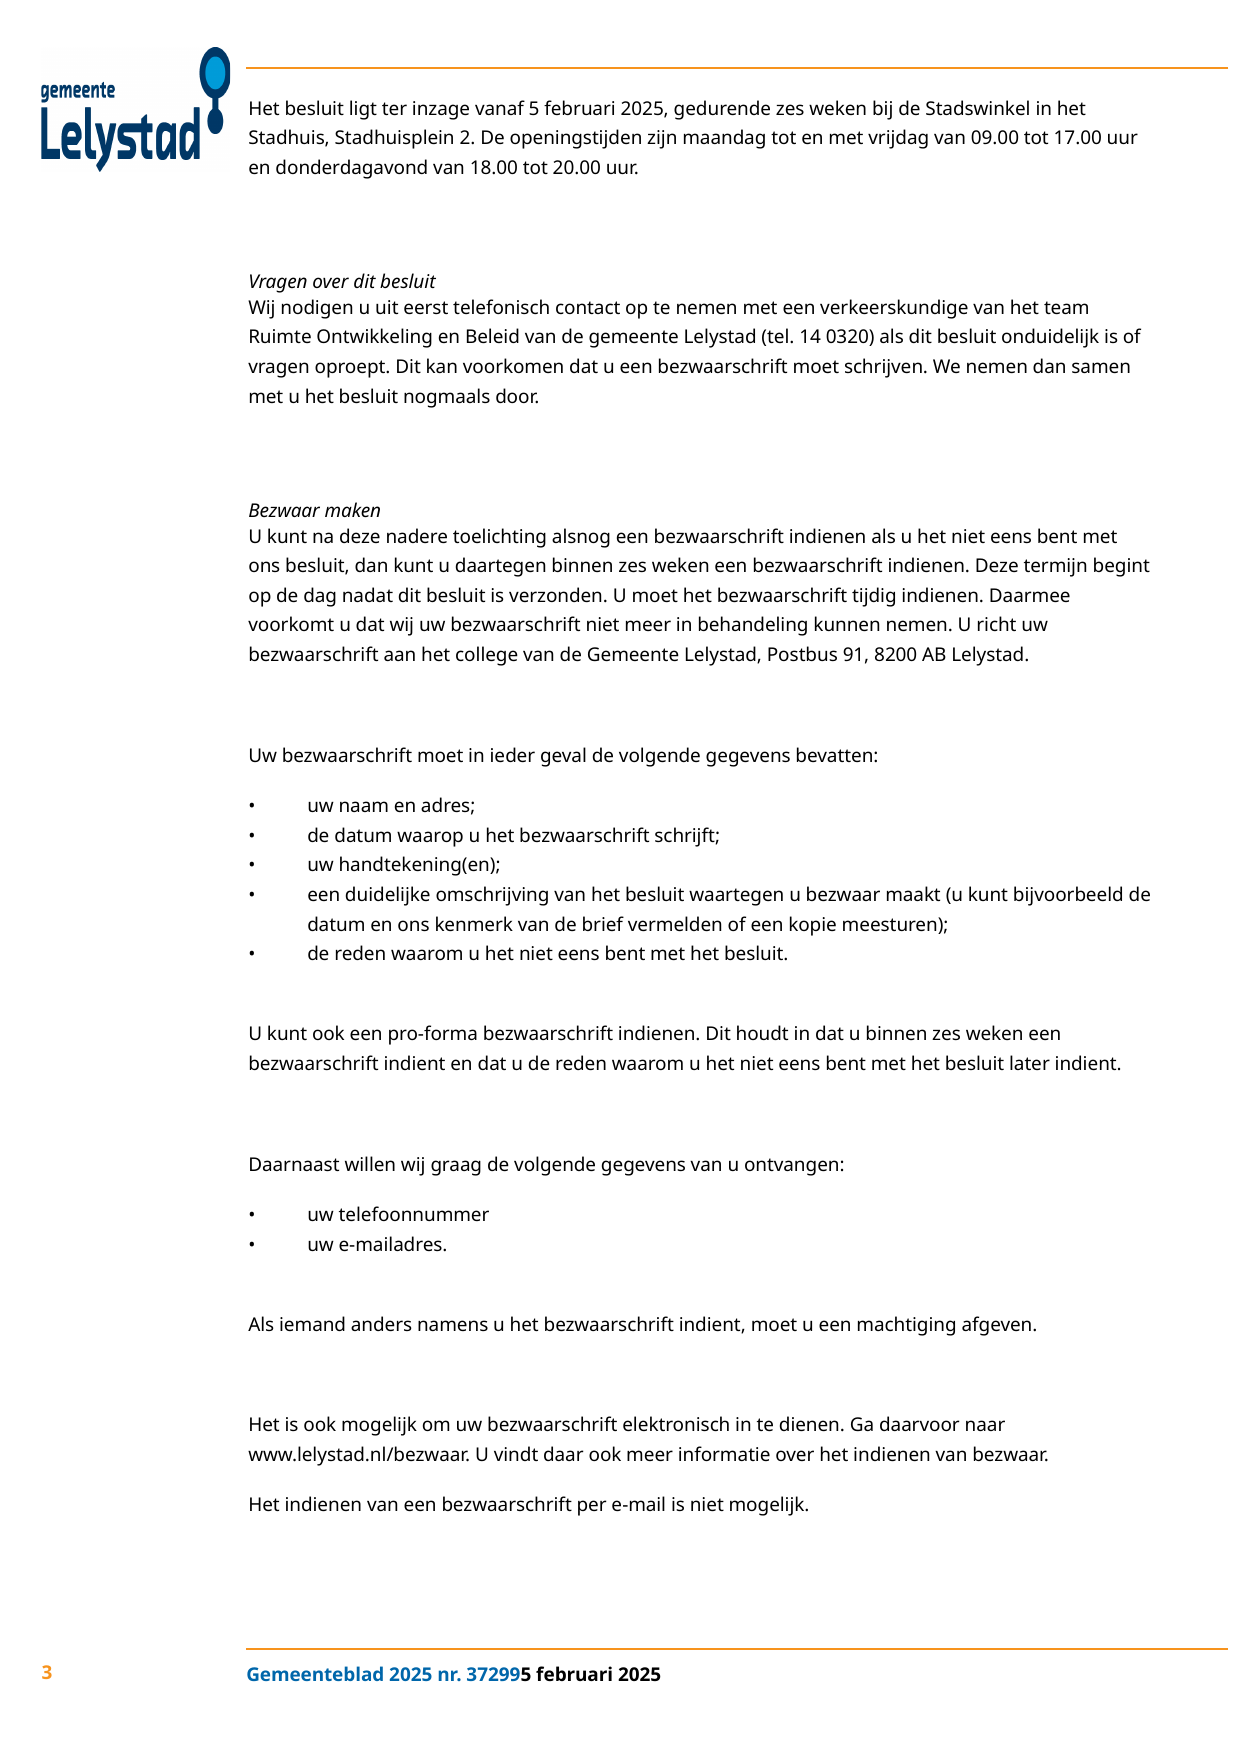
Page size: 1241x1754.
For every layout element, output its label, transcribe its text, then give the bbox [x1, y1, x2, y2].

text Uw bezwaarschrift moet in ieder geval de volgende gegevens bevatten: [248, 742, 1152, 768]
list uw e-mailadres. [248, 1231, 1152, 1257]
text U kunt na deze nadere toelichting alsnog een bezwaarschrift indienen als u het niet eens bent met ons besluit, dan kunt u daartegen binnen zes weken een bezwaarschrift indienen. Deze termijn begint op de dag nadat dit besluit is verzonden. U moet het bezwaarschrift tijdig indienen. Daarmee voorkomt u dat wij uw bezwaarschrift niet meer in behandeling kunnen nemen. U richt uw bezwaarschrift aan het college van de Gemeente Lelystad, Postbus 91, 8200 AB Lelystad. [248, 523, 1152, 667]
text Als iemand anders namens u het bezwaarschrift indient, moet u een machtiging afgeven. [248, 1311, 1152, 1337]
text U kunt ook een pro-forma bezwaarschrift indienen. Dit houdt in dat u binnen zes weken een bezwaarschrift indient en dat u de reden waarom u het niet eens bent met het besluit later indient. [248, 1020, 1152, 1076]
list uw naam en adres; [248, 792, 1152, 818]
text Vragen over dit besluit [248, 268, 1152, 294]
picture [41, 47, 231, 172]
text Het is ook mogelijk om uw bezwaarschrift elektronisch in te dienen. Ga daarvoor naar www.lelystad.nl/bezwaar. U vindt daar ook meer informatie over het indienen van bezwaar. [248, 1412, 1152, 1467]
list de datum waarop u het bezwaarschrift schrijft; [248, 822, 1152, 848]
text Het indienen van een bezwaarschrift per e-mail is niet mogelijk. [248, 1492, 1152, 1517]
text Bezwaar maken [248, 497, 1152, 523]
text Daarnaast willen wij graag de volgende gegevens van u ontvangen: [248, 1151, 1152, 1177]
list de reden waarom u het niet eens bent met het besluit. [248, 940, 1152, 966]
list een duidelijke omschrijving van het besluit waartegen u bezwaar maakt (u kunt bijvoorbeeld de datum en ons kenmerk van de brief vermelden of een kopie meesturen); [248, 881, 1152, 937]
text Het besluit ligt ter inzage vanaf 5 februari 2025, gedurende zes weken bij de Stadswinkel in het Stadhuis, Stadhuisplein 2. De openingstijden zijn maandag tot en met vrijdag van 09.00 tot 17.00 uur en donderdagavond van 18.00 tot 20.00 uur. [248, 95, 1152, 180]
list uw handtekening(en); [248, 852, 1152, 877]
text Wij nodigen u uit eerst telefonisch contact op te nemen met een verkeerskundige van het team Ruimte Ontwikkeling en Beleid van de gemeente Lelystad (tel. 14 0320) als dit besluit onduidelijk is of vragen oproept. Dit kan voorkomen dat u een bezwaarschrift moet schrijven. We nemen dan samen met u het besluit nogmaals door. [248, 294, 1152, 408]
list uw telefoonnummer [248, 1201, 1152, 1227]
